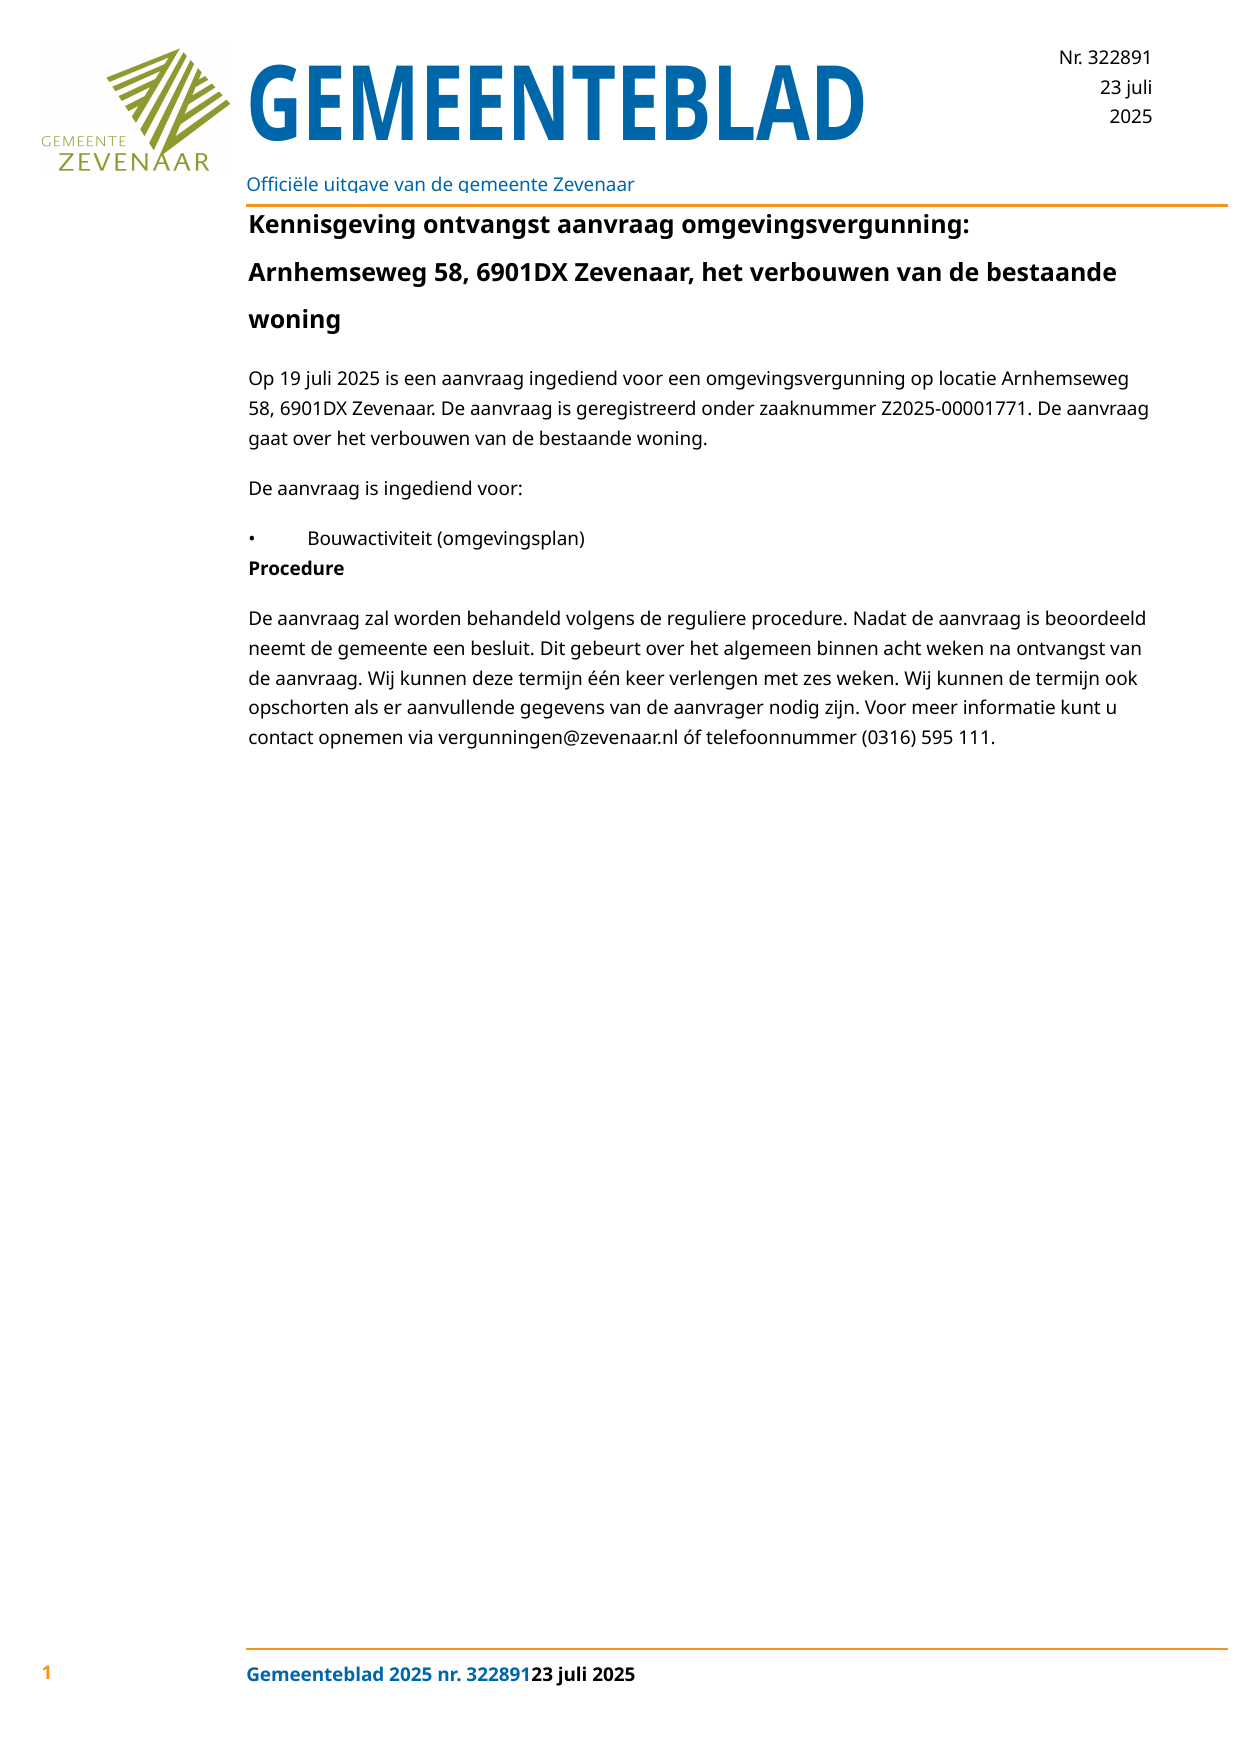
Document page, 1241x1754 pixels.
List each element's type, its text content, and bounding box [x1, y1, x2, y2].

list Bouwactiviteit (omgevingsplan) [248, 526, 1152, 551]
text De aanvraag zal worden behandeld volgens de reguliere procedure. Nadat de aanvraag is beoordeeld neemt de gemeente een besluit. Dit gebeurt over het algemeen binnen acht weken na ontvangst van de aanvraag. Wij kunnen deze termijn één keer verlengen met zes weken. Wij kunnen de termijn ook opschorten als er aanvullende gegevens van de aanvrager nodig zijn. Voor meer informatie kunt u contact opnemen via vergunningen@zevenaar.nl óf telefoonnummer (0316) 595 111. [248, 606, 1152, 749]
picture [41, 47, 231, 172]
text De aanvraag is ingediend voor: [248, 475, 1152, 501]
text Procedure [248, 555, 1152, 581]
text Op 19 juli 2025 is een aanvraag ingediend voor een omgevingsvergunning op locatie Arnhemseweg 58, 6901DX Zevenaar. De aanvraag is geregistreerd onder zaaknummer Z2025-00001771. De aanvraag gaat over het verbouwen van de bestaande woning. [248, 366, 1152, 450]
text Kennisgeving ontvangst aanvraag omgevingsvergunning: Arnhemseweg 58, 6901DX Zevenaar, het verbouwen van de bestaande woning [248, 207, 1152, 336]
